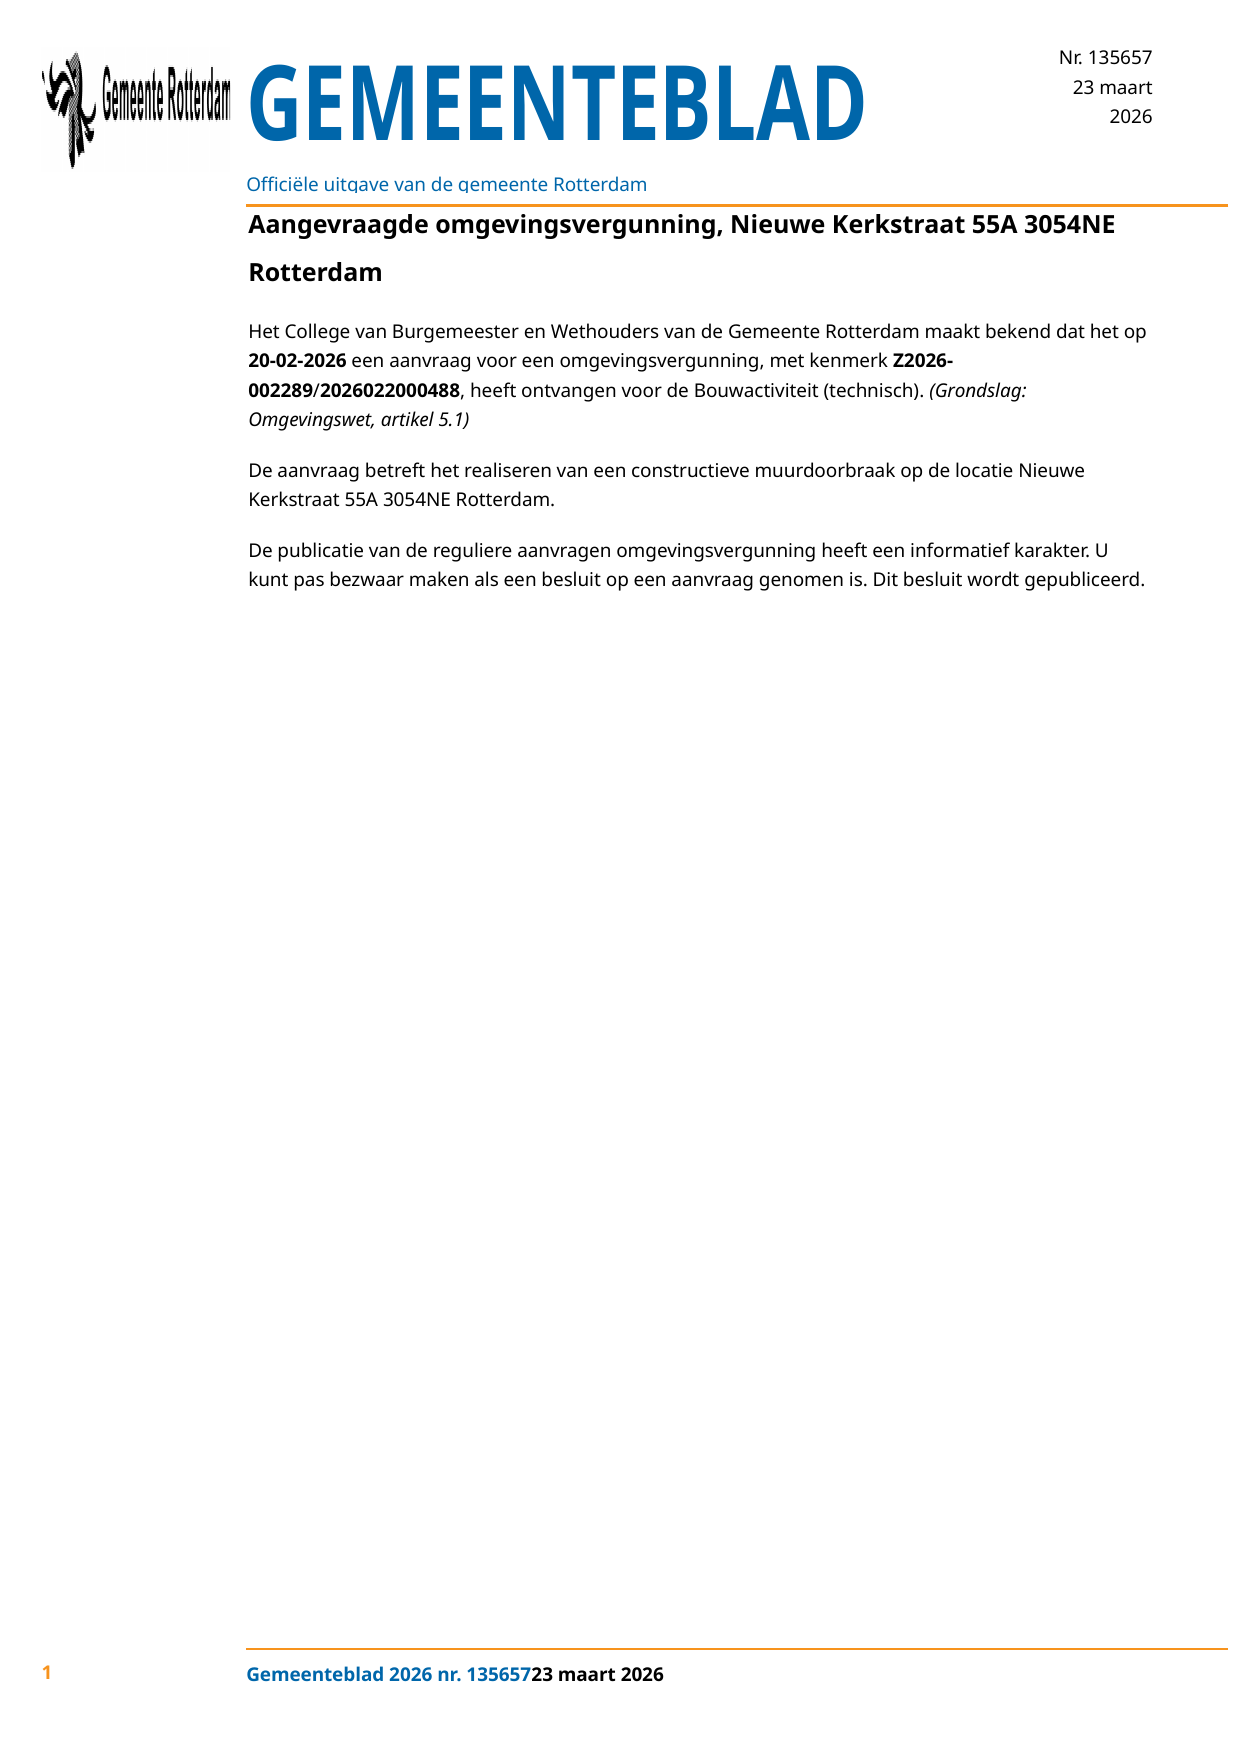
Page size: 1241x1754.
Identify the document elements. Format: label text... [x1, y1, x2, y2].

text Het College van Burgemeester en Wethouders van de Gemeente Rotterdam maakt bekend dat het op 20-02-2026 een aanvraag voor een omgevingsvergunning, met kenmerk Z2026-002289/2026022000488, heeft ontvangen voor de Bouwactiviteit (technisch). (Grondslag: Omgevingswet, artikel 5.1) [248, 318, 1152, 432]
text Aangevraagde omgevingsvergunning, Nieuwe Kerkstraat 55A 3054NE Rotterdam [248, 207, 1152, 288]
picture [41, 47, 231, 172]
text De aanvraag betreft het realiseren van een constructieve muurdoorbraak op de locatie Nieuwe Kerkstraat 55A 3054NE Rotterdam. [248, 457, 1152, 512]
text De publicatie van de reguliere aanvragen omgevingsvergunning heeft een informatief karakter. U kunt pas bezwaar maken als een besluit op een aanvraag genomen is. Dit besluit wordt gepubliceerd. [248, 537, 1152, 592]
